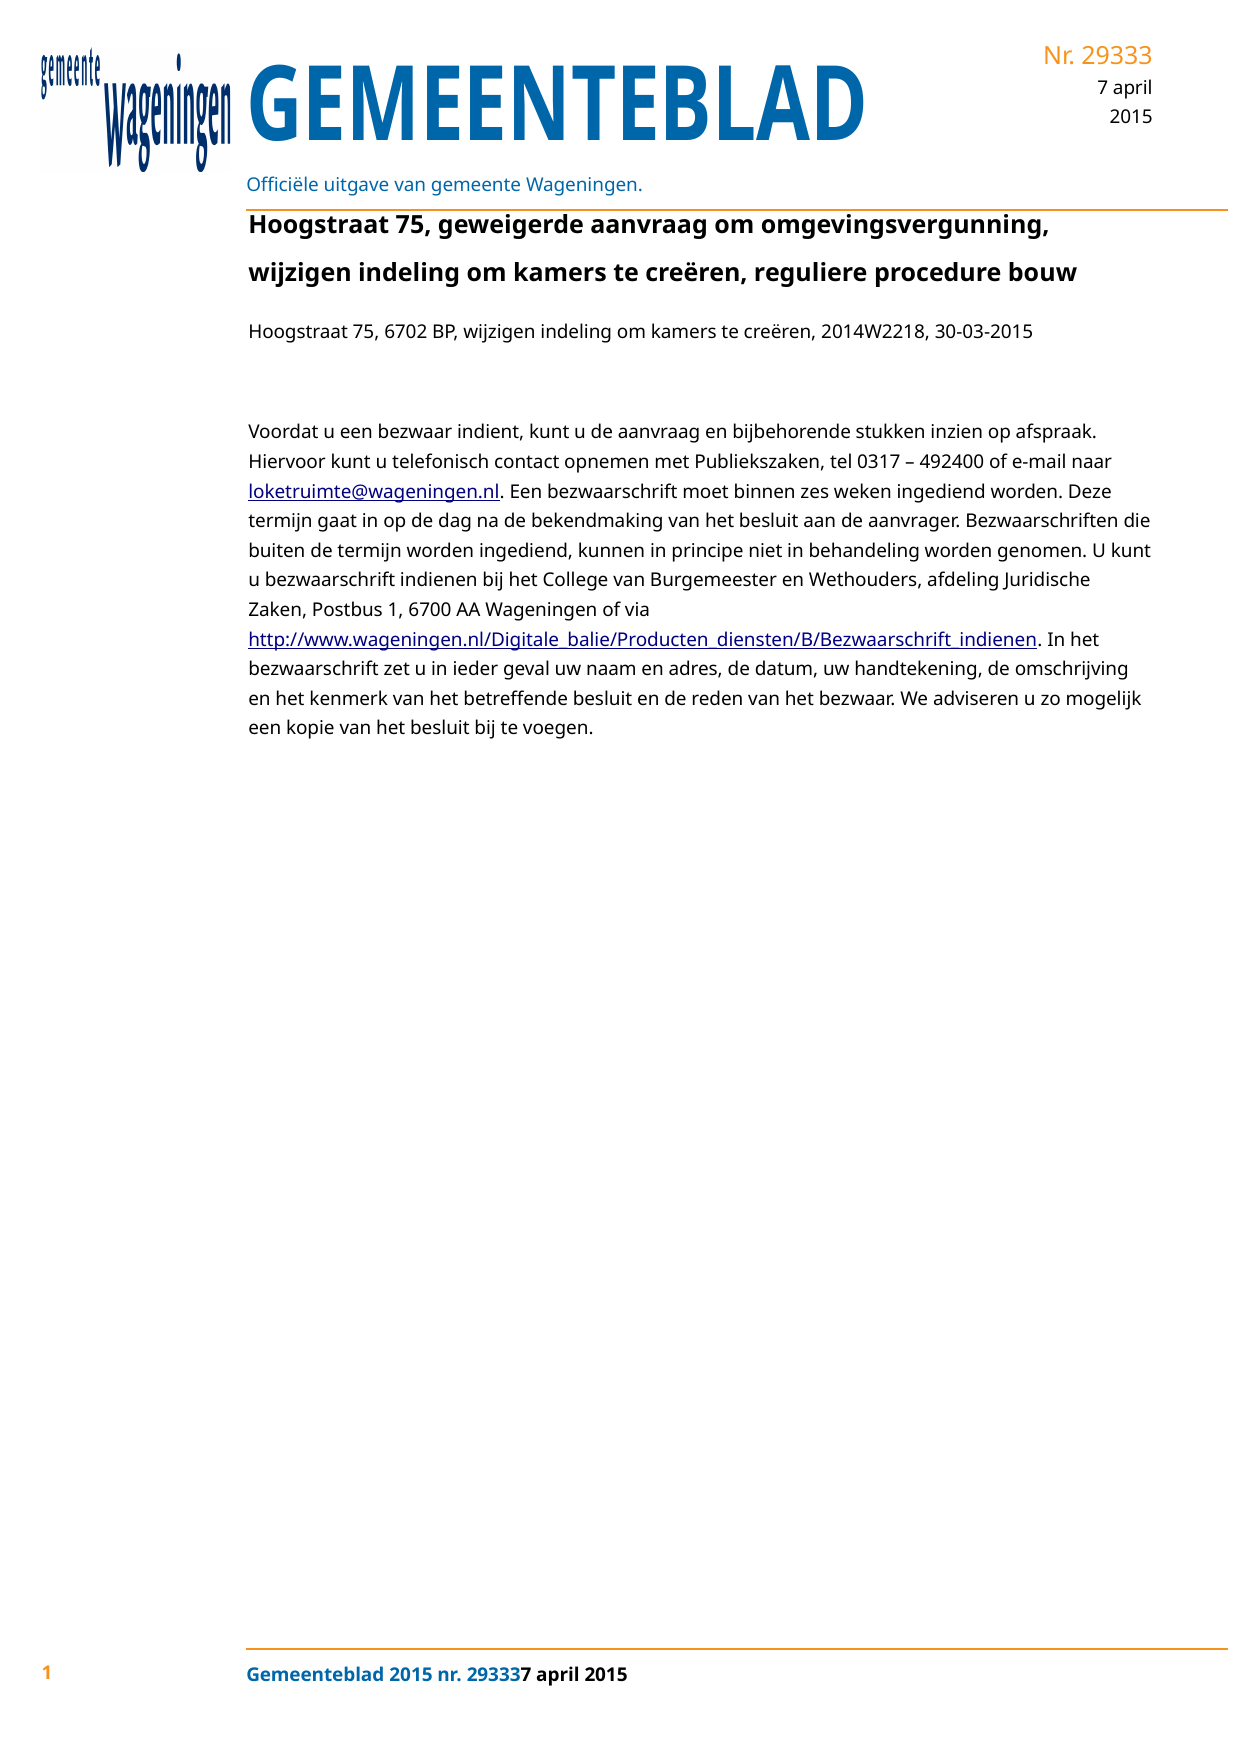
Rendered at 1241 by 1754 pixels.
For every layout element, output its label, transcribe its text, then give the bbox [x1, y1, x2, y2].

picture [41, 47, 231, 172]
text Hoogstraat 75, geweigerde aanvraag om omgevingsvergunning, wijzigen indeling om kamers te creëren, reguliere procedure bouw [248, 211, 1152, 288]
text Hoogstraat 75, 6702 BP, wijzigen indeling om kamers te creëren, 2014W2218, 30-03-2015 [248, 318, 1152, 344]
text Voordat u een bezwaar indient, kunt u de aanvraag en bijbehorende stukken inzien op afspraak. Hiervoor kunt u telefonisch contact opnemen met Publiekszaken, tel 0317 – 492400 of e-mail naar loketruimte@wageningen.nl. Een bezwaarschrift moet binnen zes weken ingediend worden. Deze termijn gaat in op de dag na de bekendmaking van het besluit aan de aanvrager. Bezwaarschriften die buiten de termijn worden ingediend, kunnen in principe niet in behandeling worden genomen. U kunt u bezwaarschrift indienen bij het College van Burgemeester en Wethouders, afdeling Juridische Zaken, Postbus 1, 6700 AA Wageningen of via http://www.wageningen.nl/Digitale_balie/Producten_diensten/B/Bezwaarschrift_indienen. In het bezwaarschrift zet u in ieder geval uw naam en adres, de datum, uw handtekening, de omschrijving en het kenmerk van het betreffende besluit en de reden van het bezwaar. We adviseren u zo mogelijk een kopie van het besluit bij te voegen. [248, 419, 1152, 740]
